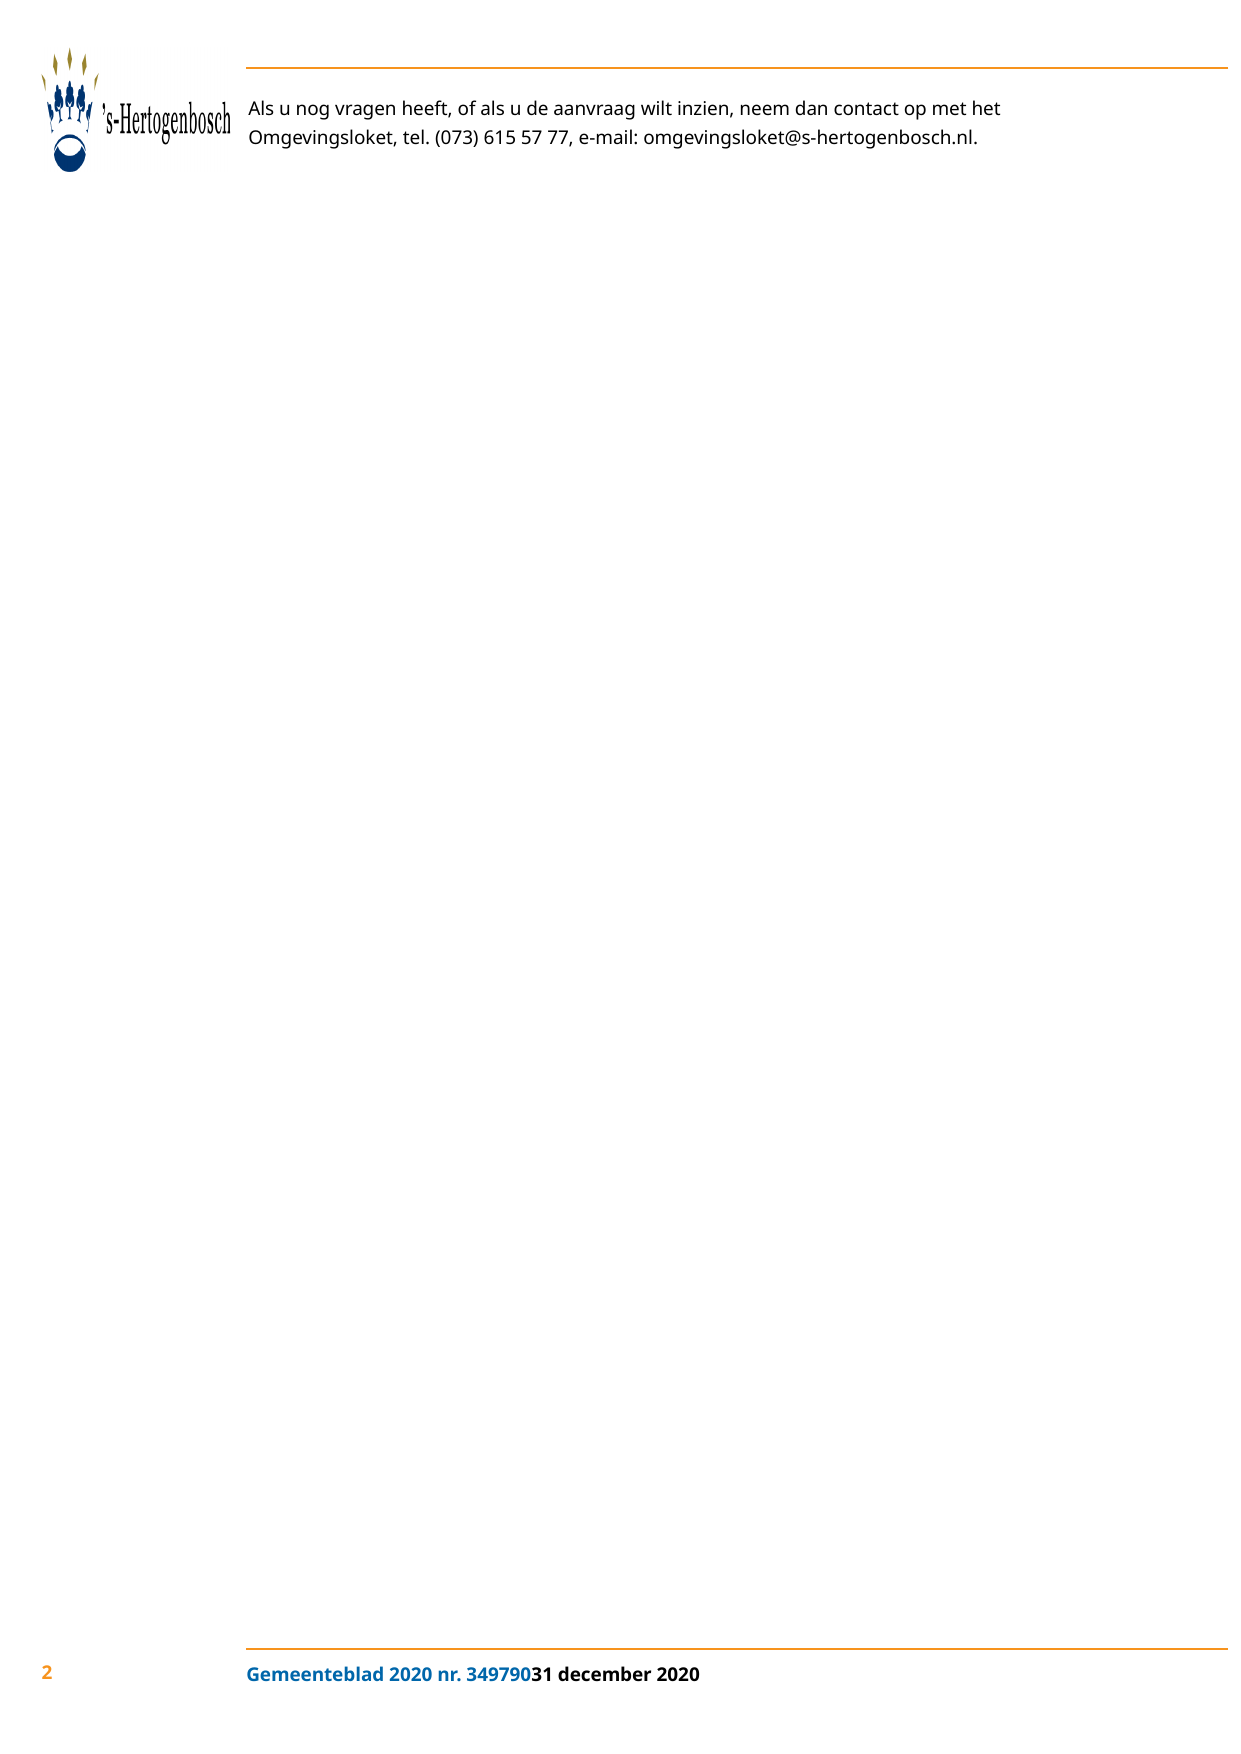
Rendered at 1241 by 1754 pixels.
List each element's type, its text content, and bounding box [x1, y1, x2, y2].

text Als u nog vragen heeft, of als u de aanvraag wilt inzien, neem dan contact op met het Omgevingsloket, tel. (073) 615 57 77, e-mail: omgevingsloket@s-hertogenbosch.nl. [248, 95, 1152, 150]
picture [41, 47, 231, 172]
